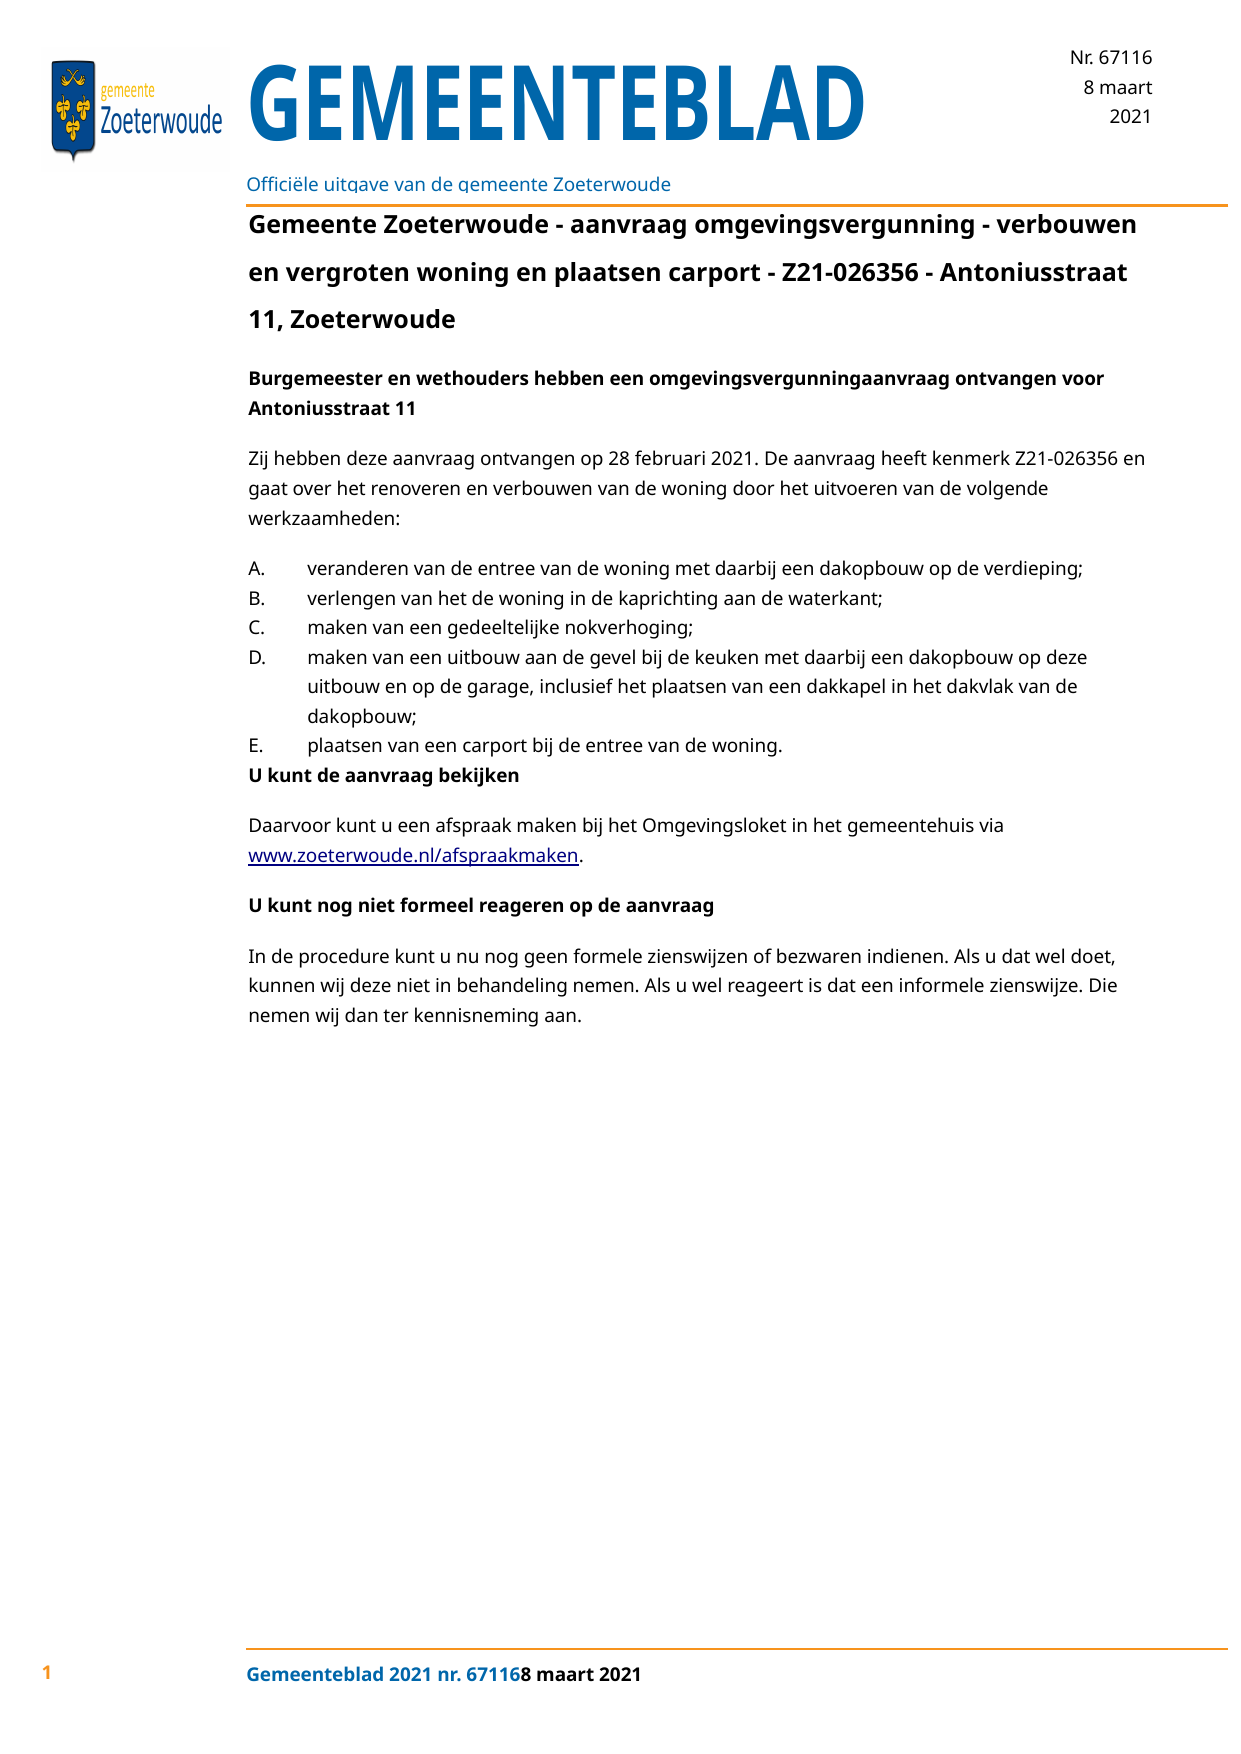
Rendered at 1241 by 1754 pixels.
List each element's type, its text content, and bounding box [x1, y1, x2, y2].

text Zij hebben deze aanvraag ontvangen op 28 februari 2021. De aanvraag heeft kenmerk Z21-026356 en gaat over het renoveren en verbouwen van de woning door het uitvoeren van de volgende werkzaamheden: [248, 446, 1152, 530]
list veranderen van de entree van de woning met daarbij een dakopbouw op de verdieping; [248, 555, 1152, 581]
list verlengen van het de woning in de kaprichting aan de waterkant; [248, 585, 1152, 610]
list maken van een gedeeltelijke nokverhoging; [248, 614, 1152, 640]
text Burgemeester en wethouders hebben een omgevingsvergunningaanvraag ontvangen voor Antoniusstraat 11 [248, 366, 1152, 421]
text In de procedure kunt u nu nog geen formele zienswijzen of bezwaren indienen. Als u dat wel doet, kunnen wij deze niet in behandeling nemen. Als u wel reageert is dat een informele zienswijze. Die nemen wij dan ter kennisneming aan. [248, 943, 1152, 1028]
text U kunt de aanvraag bekijken [248, 762, 1152, 788]
text U kunt nog niet formeel reageren op de aanvraag [248, 893, 1152, 918]
picture [41, 47, 231, 172]
list plaatsen van een carport bij de entree van de woning. [248, 733, 1152, 758]
text Daarvoor kunt u een afspraak maken bij het Omgevingsloket in het gemeentehuis via www.zoeterwoude.nl/afspraakmaken. [248, 813, 1152, 868]
text Gemeente Zoeterwoude - aanvraag omgevingsvergunning - verbouwen en vergroten woning en plaatsen carport - Z21-026356 - Antoniusstraat 11, Zoeterwoude [248, 207, 1152, 336]
list maken van een uitbouw aan de gevel bij de keuken met daarbij een dakopbouw op deze uitbouw en op de garage, inclusief het plaatsen van een dakkapel in het dakvlak van de dakopbouw; [248, 644, 1152, 729]
